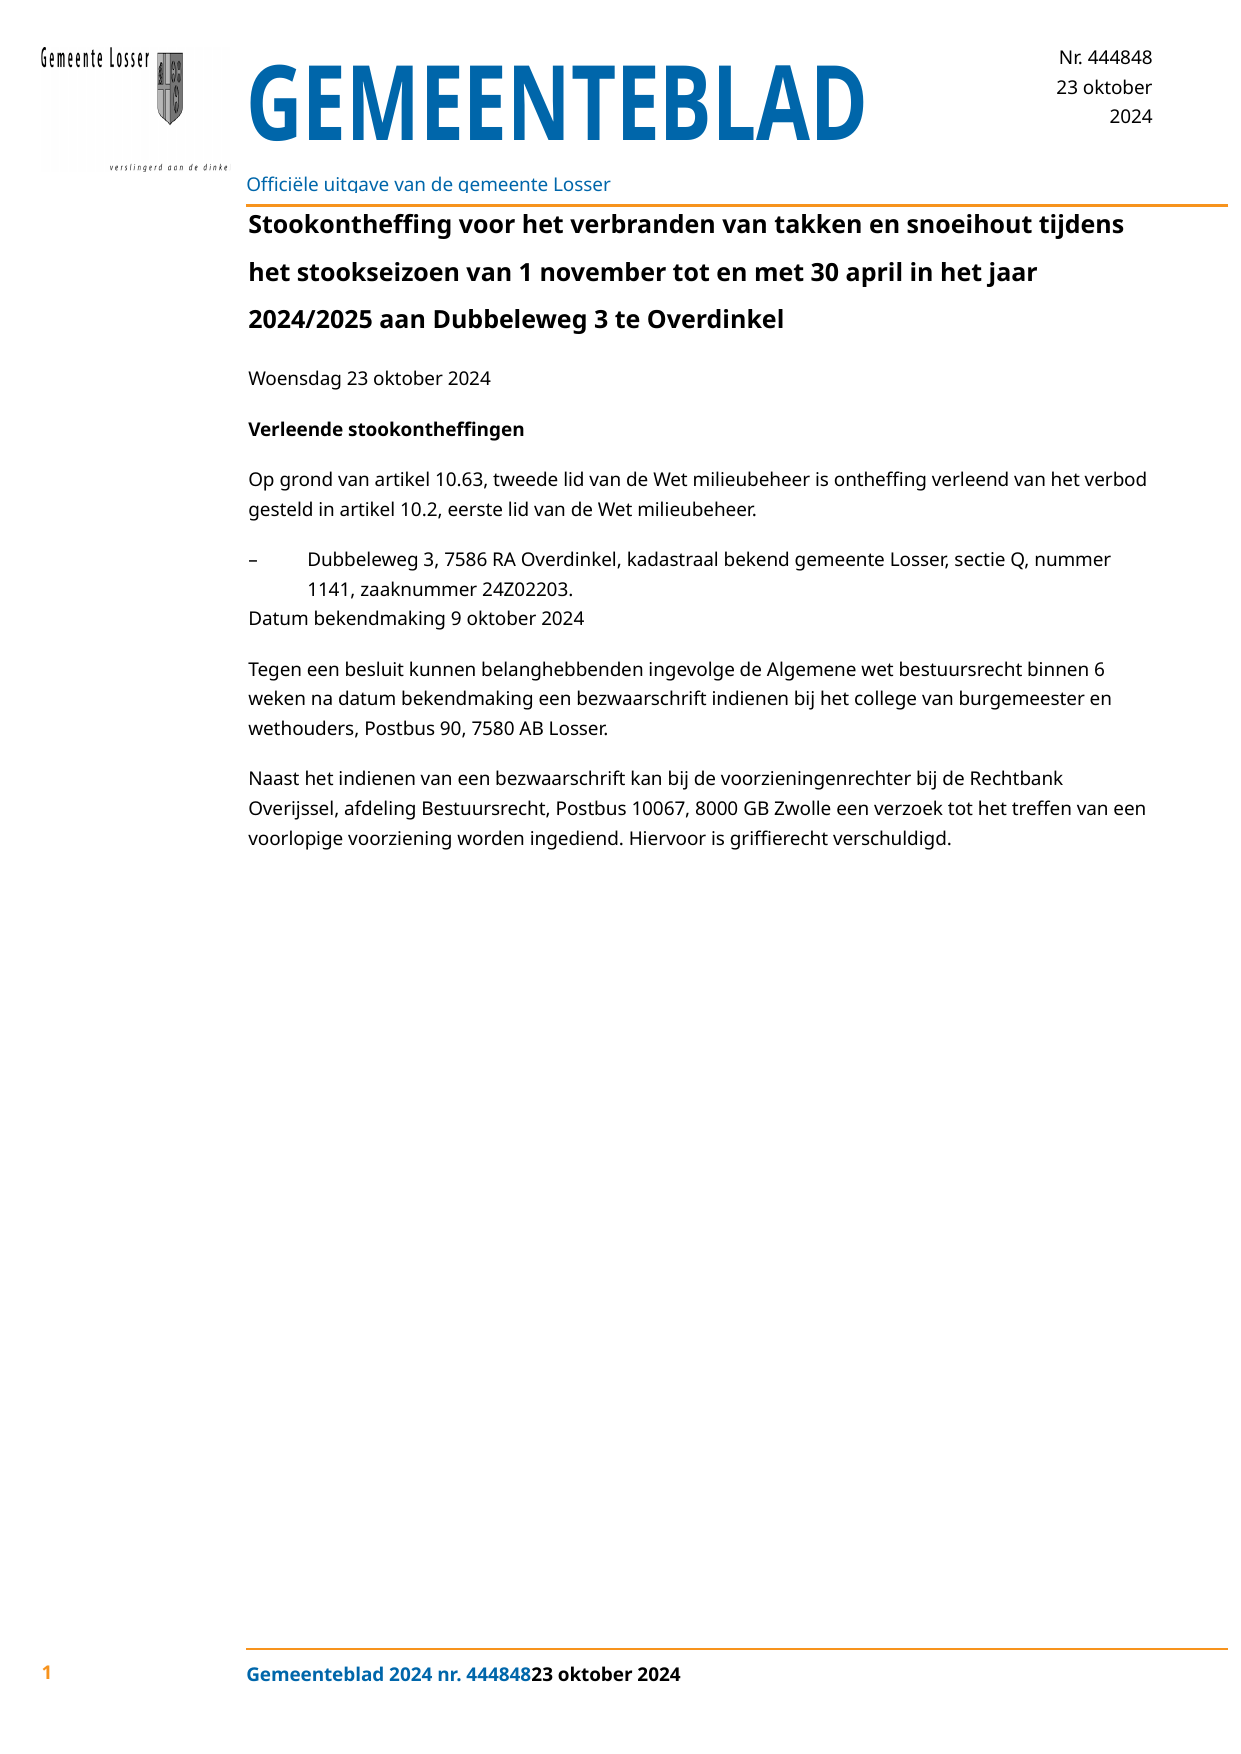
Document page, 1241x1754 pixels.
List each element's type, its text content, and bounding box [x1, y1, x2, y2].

text Datum bekendmaking 9 oktober 2024 [248, 606, 1152, 631]
text Op grond van artikel 10.63, tweede lid van de Wet milieubeheer is ontheffing verleend van het verbod gesteld in artikel 10.2, eerste lid van de Wet milieubeheer. [248, 466, 1152, 522]
text Stookontheffing voor het verbranden van takken en snoeihout tijdens het stookseizoen van 1 november tot en met 30 april in het jaar 2024/2025 aan Dubbeleweg 3 te Overdinkel [248, 207, 1152, 336]
text Tegen een besluit kunnen belanghebbenden ingevolge de Algemene wet bestuursrecht binnen 6 weken na datum bekendmaking een bezwaarschrift indienen bij het college van burgemeester en wethouders, Postbus 90, 7580 AB Losser. [248, 656, 1152, 741]
picture [41, 47, 231, 172]
text Naast het indienen van een bezwaarschrift kan bij de voorzieningenrechter bij de Rechtbank Overijssel, afdeling Bestuursrecht, Postbus 10067, 8000 GB Zwolle een verzoek tot het treffen van een voorlopige voorziening worden ingediend. Hiervoor is griffierecht verschuldigd. [248, 766, 1152, 850]
text Woensdag 23 oktober 2024 [248, 366, 1152, 391]
text Verleende stookontheffingen [248, 416, 1152, 442]
list Dubbeleweg 3, 7586 RA Overdinkel, kadastraal bekend gemeente Losser, sectie Q, nummer 1141, zaaknummer 24Z02203. [248, 546, 1152, 602]
